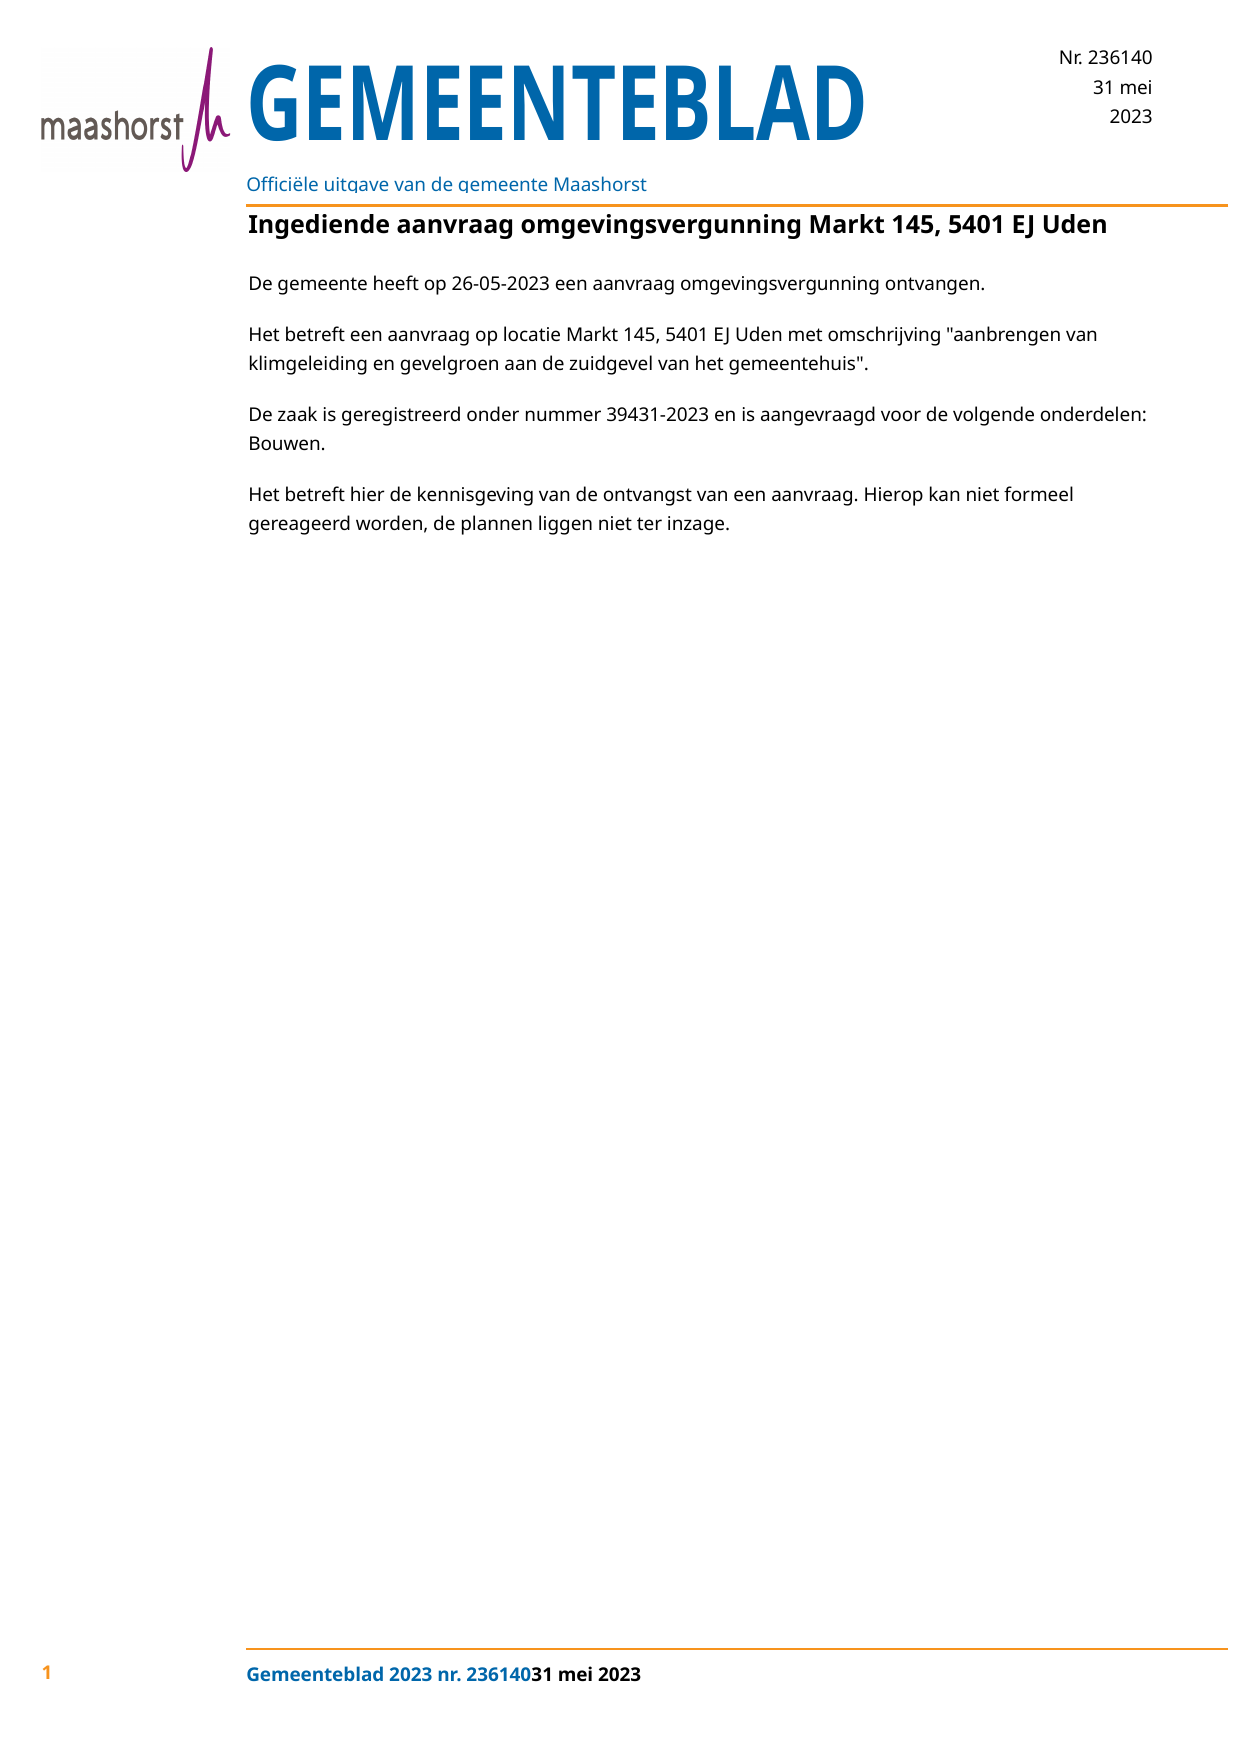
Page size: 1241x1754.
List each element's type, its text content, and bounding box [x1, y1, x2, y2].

text De gemeente heeft op 26-05-2023 een aanvraag omgevingsvergunning ontvangen. [248, 270, 1152, 296]
text Ingediende aanvraag omgevingsvergunning Markt 145, 5401 EJ Uden [248, 207, 1152, 241]
text Het betreft hier de kennisgeving van de ontvangst van een aanvraag. Hierop kan niet formeel gereageerd worden, de plannen liggen niet ter inzage. [248, 481, 1152, 536]
picture [41, 47, 231, 172]
text Het betreft een aanvraag op locatie Markt 145, 5401 EJ Uden met omschrijving "aanbrengen van klimgeleiding en gevelgroen aan de zuidgevel van het gemeentehuis". [248, 321, 1152, 376]
text De zaak is geregistreerd onder nummer 39431-2023 en is aangevraagd voor de volgende onderdelen: Bouwen. [248, 401, 1152, 456]
